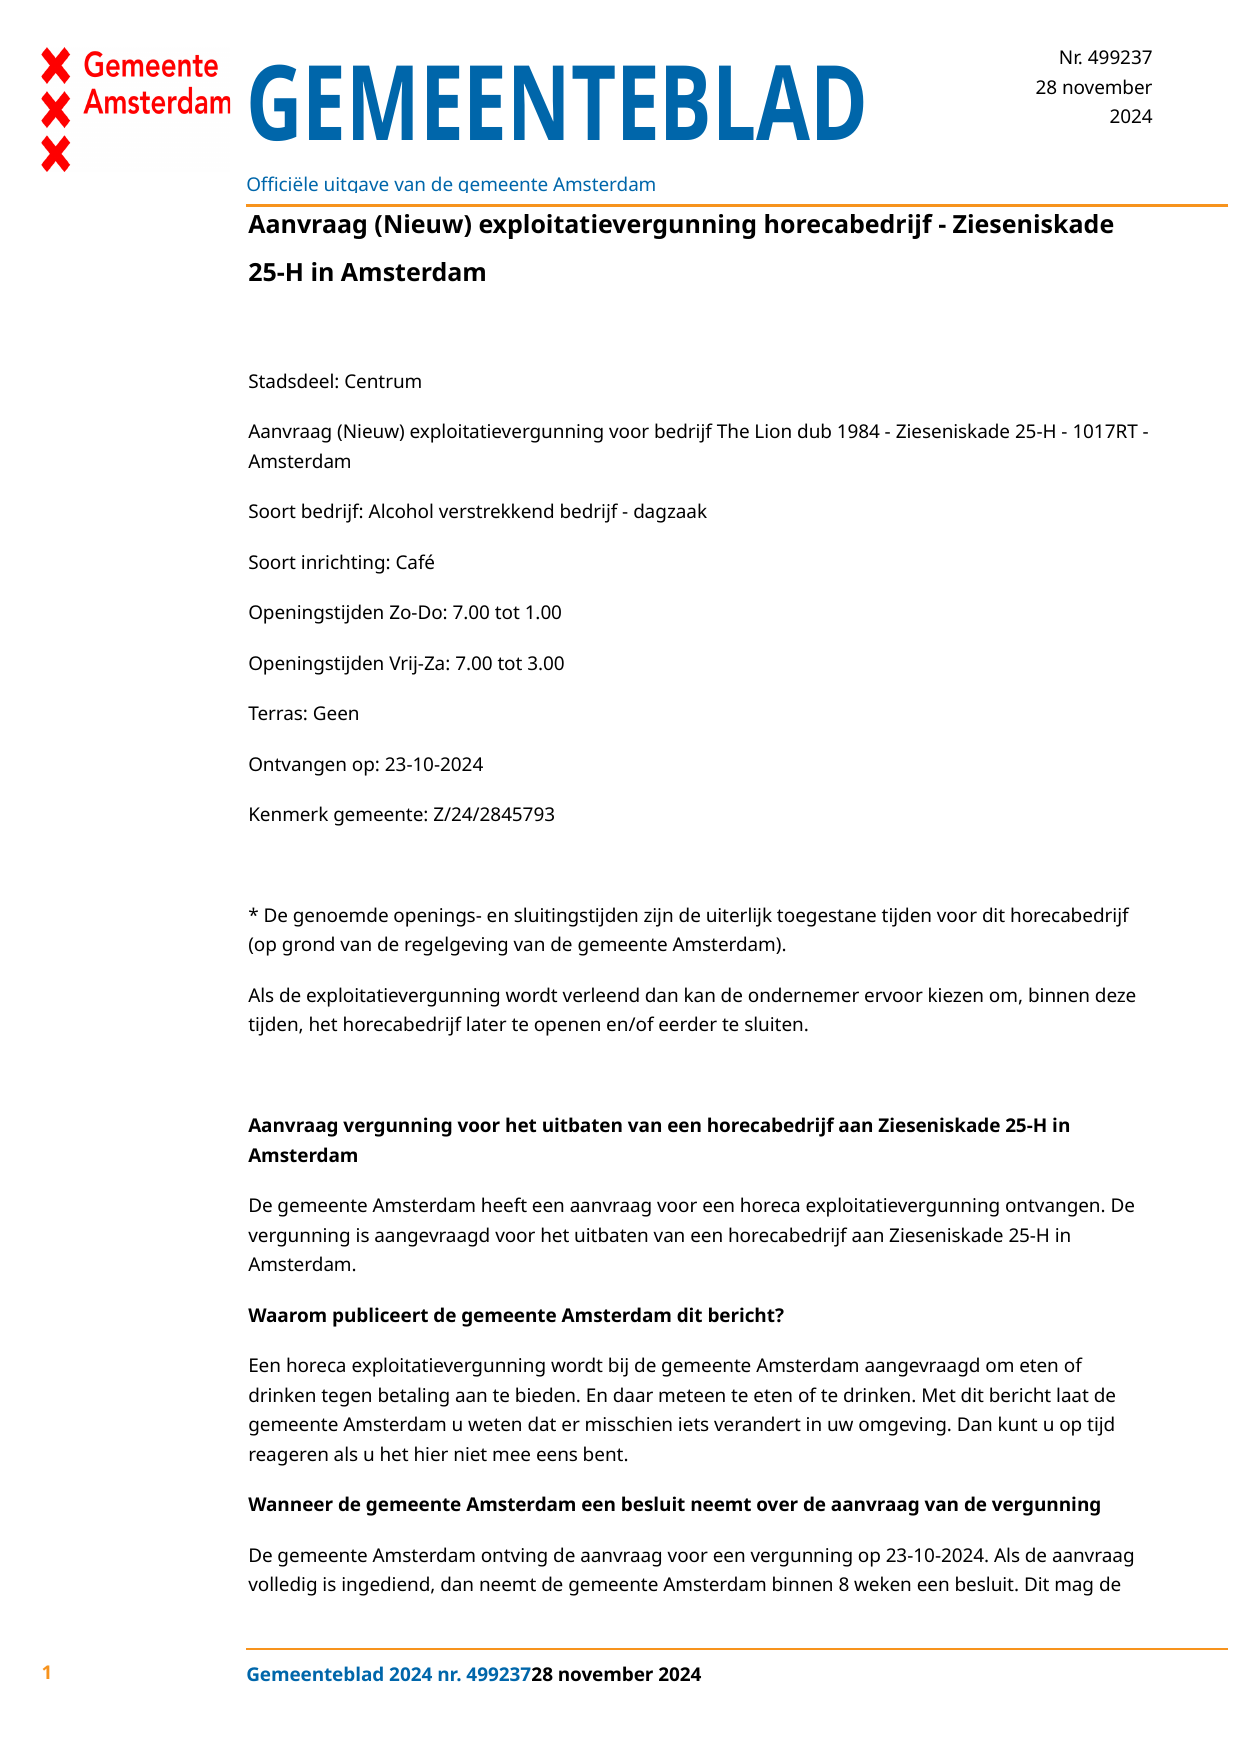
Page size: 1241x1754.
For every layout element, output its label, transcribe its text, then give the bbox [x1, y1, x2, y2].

text De gemeente Amsterdam heeft een aanvraag voor een horeca exploitatievergunning ontvangen. De vergunning is aangevraagd voor het uitbaten van een horecabedrijf aan Zieseniskade 25-H in Amsterdam. [248, 1192, 1152, 1277]
text Openingstijden Zo-Do: 7.00 tot 1.00 [248, 599, 1152, 625]
text * De genoemde openings- en sluitingstijden zijn de uiterlijk toegestane tijden voor dit horecabedrijf (op grond van de regelgeving van de gemeente Amsterdam). [248, 902, 1152, 957]
text Aanvraag vergunning voor het uitbaten van een horecabedrijf aan Zieseniskade 25-H in Amsterdam [248, 1112, 1152, 1168]
text Als de exploitatievergunning wordt verleend dan kan de ondernemer ervoor kiezen om, binnen deze tijden, het horecabedrijf later te openen en/of eerder te sluiten. [248, 982, 1152, 1037]
text Wanneer de gemeente Amsterdam een besluit neemt over de aanvraag van de vergunning [248, 1492, 1152, 1517]
text Aanvraag (Nieuw) exploitatievergunning horecabedrijf - Zieseniskade 25-H in Amsterdam [248, 207, 1152, 288]
text Soort bedrijf: Alcohol verstrekkend bedrijf - dagzaak [248, 499, 1152, 524]
text Terras: Geen [248, 700, 1152, 726]
text Kenmerk gemeente: Z/24/2845793 [248, 801, 1152, 827]
picture [41, 47, 231, 172]
text Soort inrichting: Café [248, 549, 1152, 575]
text Een horeca exploitatievergunning wordt bij de gemeente Amsterdam aangevraagd om eten of drinken tegen betaling aan te bieden. En daar meteen te eten of te drinken. Met dit bericht laat de gemeente Amsterdam u weten dat er misschien iets verandert in uw omgeving. Dan kunt u op tijd reageren als u het hier niet mee eens bent. [248, 1352, 1152, 1467]
text De gemeente Amsterdam ontving de aanvraag voor een vergunning op 23-10-2024. Als de aanvraag volledig is ingediend, dan neemt de gemeente Amsterdam binnen 8 weken een besluit. Dit mag de [248, 1542, 1152, 1597]
text Openingstijden Vrij-Za: 7.00 tot 3.00 [248, 650, 1152, 676]
text Stadsdeel: Centrum [248, 368, 1152, 394]
text Ontvangen op: 23-10-2024 [248, 751, 1152, 777]
text Waarom publiceert de gemeente Amsterdam dit bericht? [248, 1302, 1152, 1328]
text Aanvraag (Nieuw) exploitatievergunning voor bedrijf The Lion dub 1984 - Zieseniskade 25-H - 1017RT - Amsterdam [248, 419, 1152, 474]
